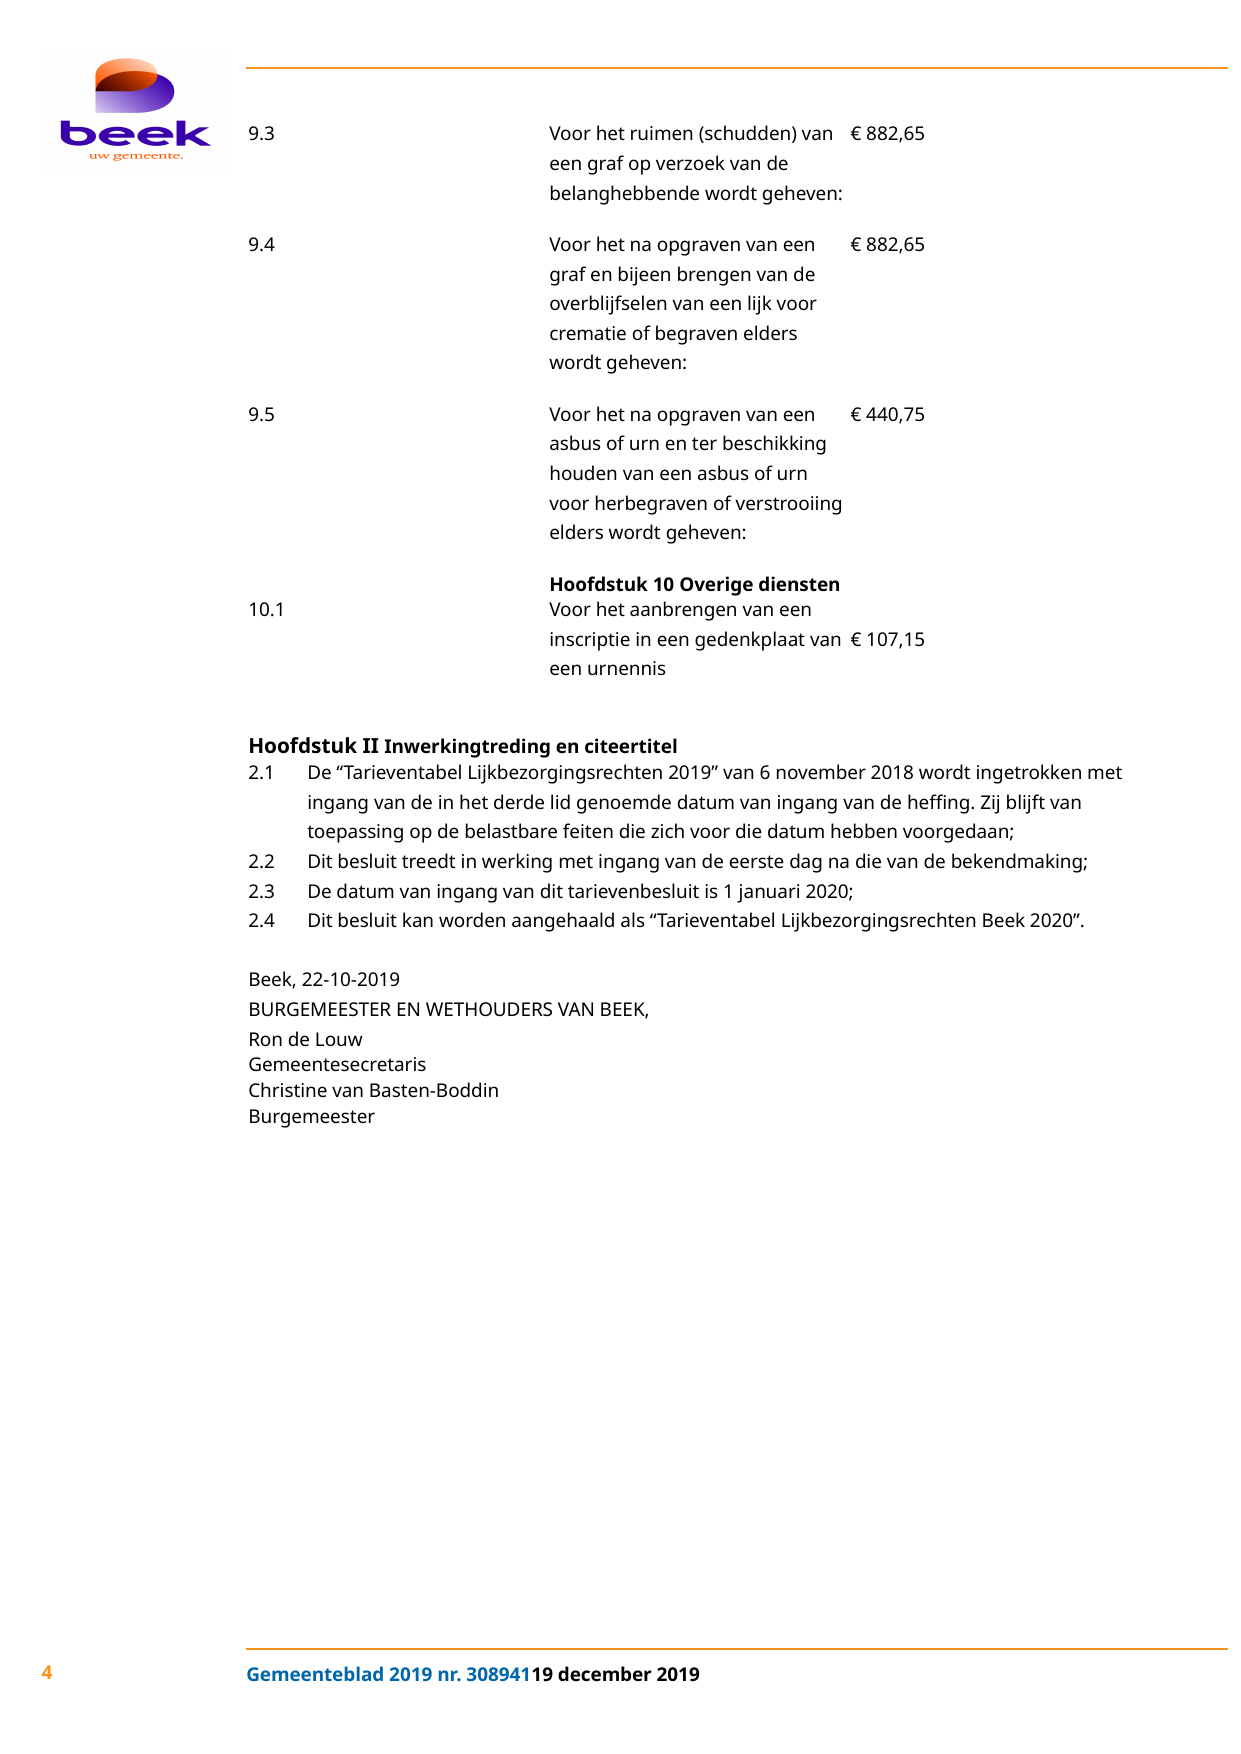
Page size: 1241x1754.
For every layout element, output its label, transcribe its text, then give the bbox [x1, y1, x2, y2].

table_cell € 107,15 [850, 596, 1152, 681]
table_cell Voor het ruimen (schudden) van een graf op verzoek van de belanghebbende wordt geheven: [549, 121, 850, 205]
list De “Tarieventabel Lijkbezorgingsrechten 2019” van 6 november 2018 wordt ingetrokken met ingang van de in het derde lid genoemde datum van ingang van de heffing. Zij blijft van toepassing op de belastbare feiten die zich voor die datum hebben voorgedaan; [248, 759, 1152, 844]
table_cell € 440,75 [850, 401, 1152, 545]
table_cell [248, 205, 549, 231]
text BURGEMEESTER EN WETHOUDERS VAN BEEK, [248, 996, 1152, 1022]
table_cell [248, 571, 549, 596]
table_cell [850, 545, 1152, 571]
table_cell [850, 95, 1152, 121]
list Dit besluit treedt in werking met ingang van de eerste dag na die van de bekendmaking; [248, 848, 1152, 874]
table_cell Voor het aanbrengen van een inscriptie in een gedenkplaat van een urnennis [549, 596, 850, 681]
table_cell € 882,65 [850, 121, 1152, 205]
text Ron de Louw [248, 1026, 1152, 1052]
table_cell [549, 375, 850, 401]
table_cell [248, 545, 549, 571]
table_cell [549, 681, 850, 707]
picture [41, 47, 231, 172]
table_cell 9.3 [248, 121, 549, 205]
text Beek, 22-10-2019 [248, 967, 1152, 992]
table_cell Hoofdstuk 10 Overige diensten [549, 571, 850, 596]
table_cell [850, 375, 1152, 401]
list De datum van ingang van dit tarievenbesluit is 1 januari 2020; [248, 878, 1152, 904]
table_cell [248, 681, 549, 707]
table_cell Voor het na opgraven van een graf en bijeen brengen van de overblijfselen van een lijk voor crematie of begraven elders wordt geheven: [549, 231, 850, 375]
table_cell [549, 95, 850, 121]
table_cell [248, 375, 549, 401]
table_cell [850, 571, 1152, 596]
table_cell Voor het na opgraven van een asbus of urn en ter beschikking houden van een asbus of urn voor herbegraven of verstrooiing elders wordt geheven: [549, 401, 850, 545]
text Burgemeester [248, 1103, 1152, 1129]
text Gemeentesecretaris [248, 1052, 1152, 1077]
table_cell [248, 95, 549, 121]
table_cell [850, 205, 1152, 231]
table_cell [850, 681, 1152, 707]
text Christine van Basten-Boddin [248, 1077, 1152, 1103]
table_cell [549, 545, 850, 571]
table_cell [549, 205, 850, 231]
table_cell 9.5 [248, 401, 549, 545]
table_cell € 882,65 [850, 231, 1152, 375]
list Dit besluit kan worden aangehaald als “Tarieventabel Lijkbezorgingsrechten Beek 2020”. [248, 907, 1152, 933]
text Hoofdstuk II Inwerkingtreding en citeertitel [248, 731, 1152, 759]
table_cell 9.4 [248, 231, 549, 375]
table_cell 10.1 [248, 596, 549, 681]
